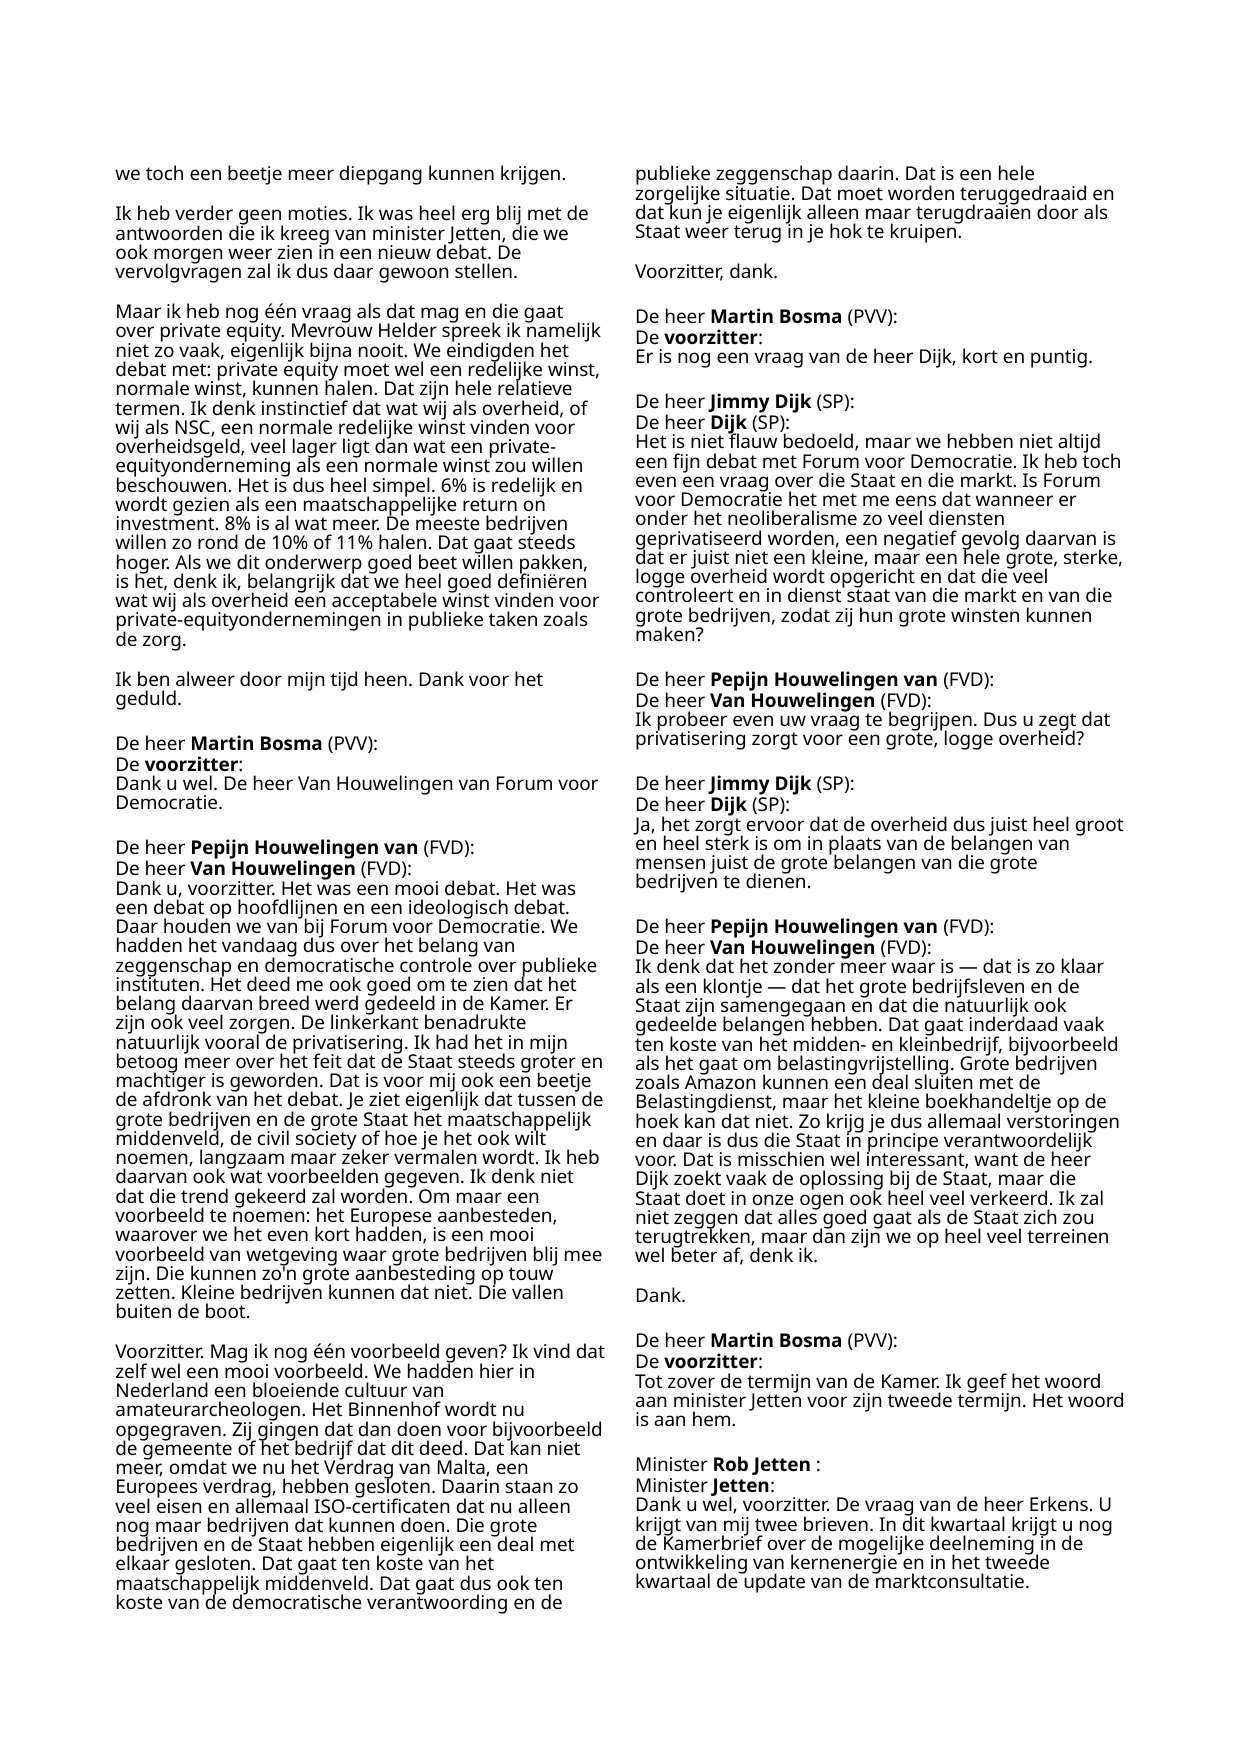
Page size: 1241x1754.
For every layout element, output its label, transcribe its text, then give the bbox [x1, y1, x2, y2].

text De heer Dijk (SP): [635, 414, 1125, 433]
text Voorzitter, dank. [635, 263, 1125, 282]
text Ik ben alweer door mijn tijd heen. Dank voor het geduld. [115, 671, 605, 709]
text De heer Martin Bosma (PVV): [635, 1328, 1125, 1353]
text De voorzitter: [635, 1353, 1125, 1373]
text Dank u, voorzitter. Het was een mooi debat. Het was een debat op hoofdlijnen en een ideologisch debat. Daar houden we van bij Forum voor Democratie. We hadden het vandaag dus over het belang van zeggenschap en democratische controle over publieke instituten. Het deed me ook goed om te zien dat het belang daarvan breed werd gedeeld in de Kamer. Er zijn ook veel zorgen. De linkerkant benadrukte natuurlijk vooral de privatisering. Ik had het in mijn betoog meer over het feit dat de Staat steeds groter en machtiger is geworden. Dat is voor mij ook een beetje de afdronk van het debat. Je ziet eigenlijk dat tussen de grote bedrijven en de grote Staat het maatschappelijk middenveld, de civil society of hoe je het ook wilt noemen, langzaam maar zeker vermalen wordt. Ik heb daarvan ook wat voorbeelden gegeven. Ik denk niet dat die trend gekeerd zal worden. Om maar een voorbeeld te noemen: het Europese aanbesteden, waarover we het even kort hadden, is een mooi voorbeeld van wetgeving waar grote bedrijven blij mee zijn. Die kunnen zo'n grote aanbesteding op touw zetten. Kleine bedrijven kunnen dat niet. Die vallen buiten de boot. [115, 879, 605, 1323]
text De heer Jimmy Dijk (SP): [635, 388, 1125, 414]
text De voorzitter: [115, 756, 605, 775]
text De voorzitter: [635, 329, 1125, 348]
text publieke zeggenschap daarin. Dat is een hele zorgelijke situatie. Dat moet worden teruggedraaid en dat kun je eigenlijk alleen maar terugdraaien door als Staat weer terug in je hok te kruipen. [635, 165, 1125, 242]
text De heer Martin Bosma (PVV): [635, 303, 1125, 329]
text Minister Jetten: [635, 1477, 1125, 1496]
text we toch een beetje meer diepgang kunnen krijgen. [115, 165, 605, 184]
text Voorzitter. Mag ik nog één voorbeeld geven? Ik vind dat zelf wel een mooi voorbeeld. We hadden hier in Nederland een bloeiende cultuur van amateurarcheologen. Het Binnenhof wordt nu opgegraven. Zij gingen dat dan doen voor bijvoorbeeld de gemeente of het bedrijf dat dit deed. Dat kan niet meer, omdat we nu het Verdrag van Malta, een Europees verdrag, hebben gesloten. Daarin staan zo veel eisen en allemaal ISO-certificaten dat nu alleen nog maar bedrijven dat kunnen doen. Die grote bedrijven en de Staat hebben eigenlijk een deal met elkaar gesloten. Dat gaat ten koste van het maatschappelijk middenveld. Dat gaat dus ook ten koste van de democratische verantwoording en de [115, 1343, 605, 1613]
text Er is nog een vraag van de heer Dijk, kort en puntig. [635, 348, 1125, 367]
text De heer Van Houwelingen (FVD): [635, 692, 1125, 711]
text Ik heb verder geen moties. Ik was heel erg blij met de antwoorden die ik kreeg van minister Jetten, die we ook morgen weer zien in een nieuw debat. De vervolgvragen zal ik dus daar gewoon stellen. [115, 205, 605, 282]
text De heer Dijk (SP): [635, 796, 1125, 816]
text Dank u wel. De heer Van Houwelingen van Forum voor Democratie. [115, 775, 605, 814]
text De heer Van Houwelingen (FVD): [635, 939, 1125, 958]
text Het is niet flauw bedoeld, maar we hebben niet altijd een fijn debat met Forum voor Democratie. Ik heb toch even een vraag over die Staat en die markt. Is Forum voor Democratie het met me eens dat wanneer er onder het neoliberalisme zo veel diensten geprivatiseerd worden, een negatief gevolg daarvan is dat er juist niet een kleine, maar een hele grote, sterke, logge overheid wordt opgericht en dat die veel controleert en in dienst staat van die markt en van die grote bedrijven, zodat zij hun grote winsten kunnen maken? [635, 433, 1125, 645]
text Tot zover de termijn van de Kamer. Ik geef het woord aan minister Jetten voor zijn tweede termijn. Het woord is aan hem. [635, 1373, 1125, 1430]
text Minister Rob Jetten : [635, 1451, 1125, 1477]
text Ik denk dat het zonder meer waar is — dat is zo klaar als een klontje — dat het grote bedrijfsleven en de Staat zijn samengegaan en dat die natuurlijk ook gedeelde belangen hebben. Dat gaat inderdaad vaak ten koste van het midden- en kleinbedrijf, bijvoorbeeld als het gaat om belastingvrijstelling. Grote bedrijven zoals Amazon kunnen een deal sluiten met de Belastingdienst, maar het kleine boekhandeltje op de hoek kan dat niet. Zo krijg je dus allemaal verstoringen en daar is dus die Staat in principe verantwoordelijk voor. Dat is misschien wel interessant, want de heer Dijk zoekt vaak de oplossing bij de Staat, maar die Staat doet in onze ogen ook heel veel verkeerd. Ik zal niet zeggen dat alles goed gaat als de Staat zich zou terugtrekken, maar dan zijn we op heel veel terreinen wel beter af, denk ik. [635, 958, 1125, 1267]
text De heer Pepijn Houwelingen van (FVD): [635, 913, 1125, 939]
text Ja, het zorgt ervoor dat de overheid dus juist heel groot en heel sterk is om in plaats van de belangen van mensen juist de grote belangen van die grote bedrijven te dienen. [635, 816, 1125, 893]
text De heer Pepijn Houwelingen van (FVD): [115, 834, 605, 860]
text De heer Jimmy Dijk (SP): [635, 771, 1125, 796]
text Maar ik heb nog één vraag als dat mag en die gaat over private equity. Mevrouw Helder spreek ik namelijk niet zo vaak, eigenlijk bijna nooit. We eindigden het debat met: private equity moet wel een redelijke winst, normale winst, kunnen halen. Dat zijn hele relatieve termen. Ik denk instinctief dat wat wij als overheid, of wij als NSC, een normale redelijke winst vinden voor overheidsgeld, veel lager ligt dan wat een private-equityonderneming als een normale winst zou willen beschouwen. Het is dus heel simpel. 6% is redelijk en wordt gezien als een maatschappelijke return on investment. 8% is al wat meer. De meeste bedrijven willen zo rond de 10% of 11% halen. Dat gaat steeds hoger. Als we dit onderwerp goed beet willen pakken, is het, denk ik, belangrijk dat we heel goed definiëren wat wij als overheid een acceptabele winst vinden voor private-equityondernemingen in publieke taken zoals de zorg. [115, 303, 605, 650]
text De heer Van Houwelingen (FVD): [115, 860, 605, 879]
text Dank u wel, voorzitter. De vraag van de heer Erkens. U krijgt van mij twee brieven. In dit kwartaal krijgt u nog de Kamerbrief over de mogelijke deelneming in de ontwikkeling van kernenergie en in het tweede kwartaal de update van de marktconsultatie. [635, 1496, 1125, 1593]
text Dank. [635, 1287, 1125, 1307]
text Ik probeer even uw vraag te begrijpen. Dus u zegt dat privatisering zorgt voor een grote, logge overheid? [635, 711, 1125, 750]
text De heer Martin Bosma (PVV): [115, 730, 605, 756]
text De heer Pepijn Houwelingen van (FVD): [635, 666, 1125, 692]
